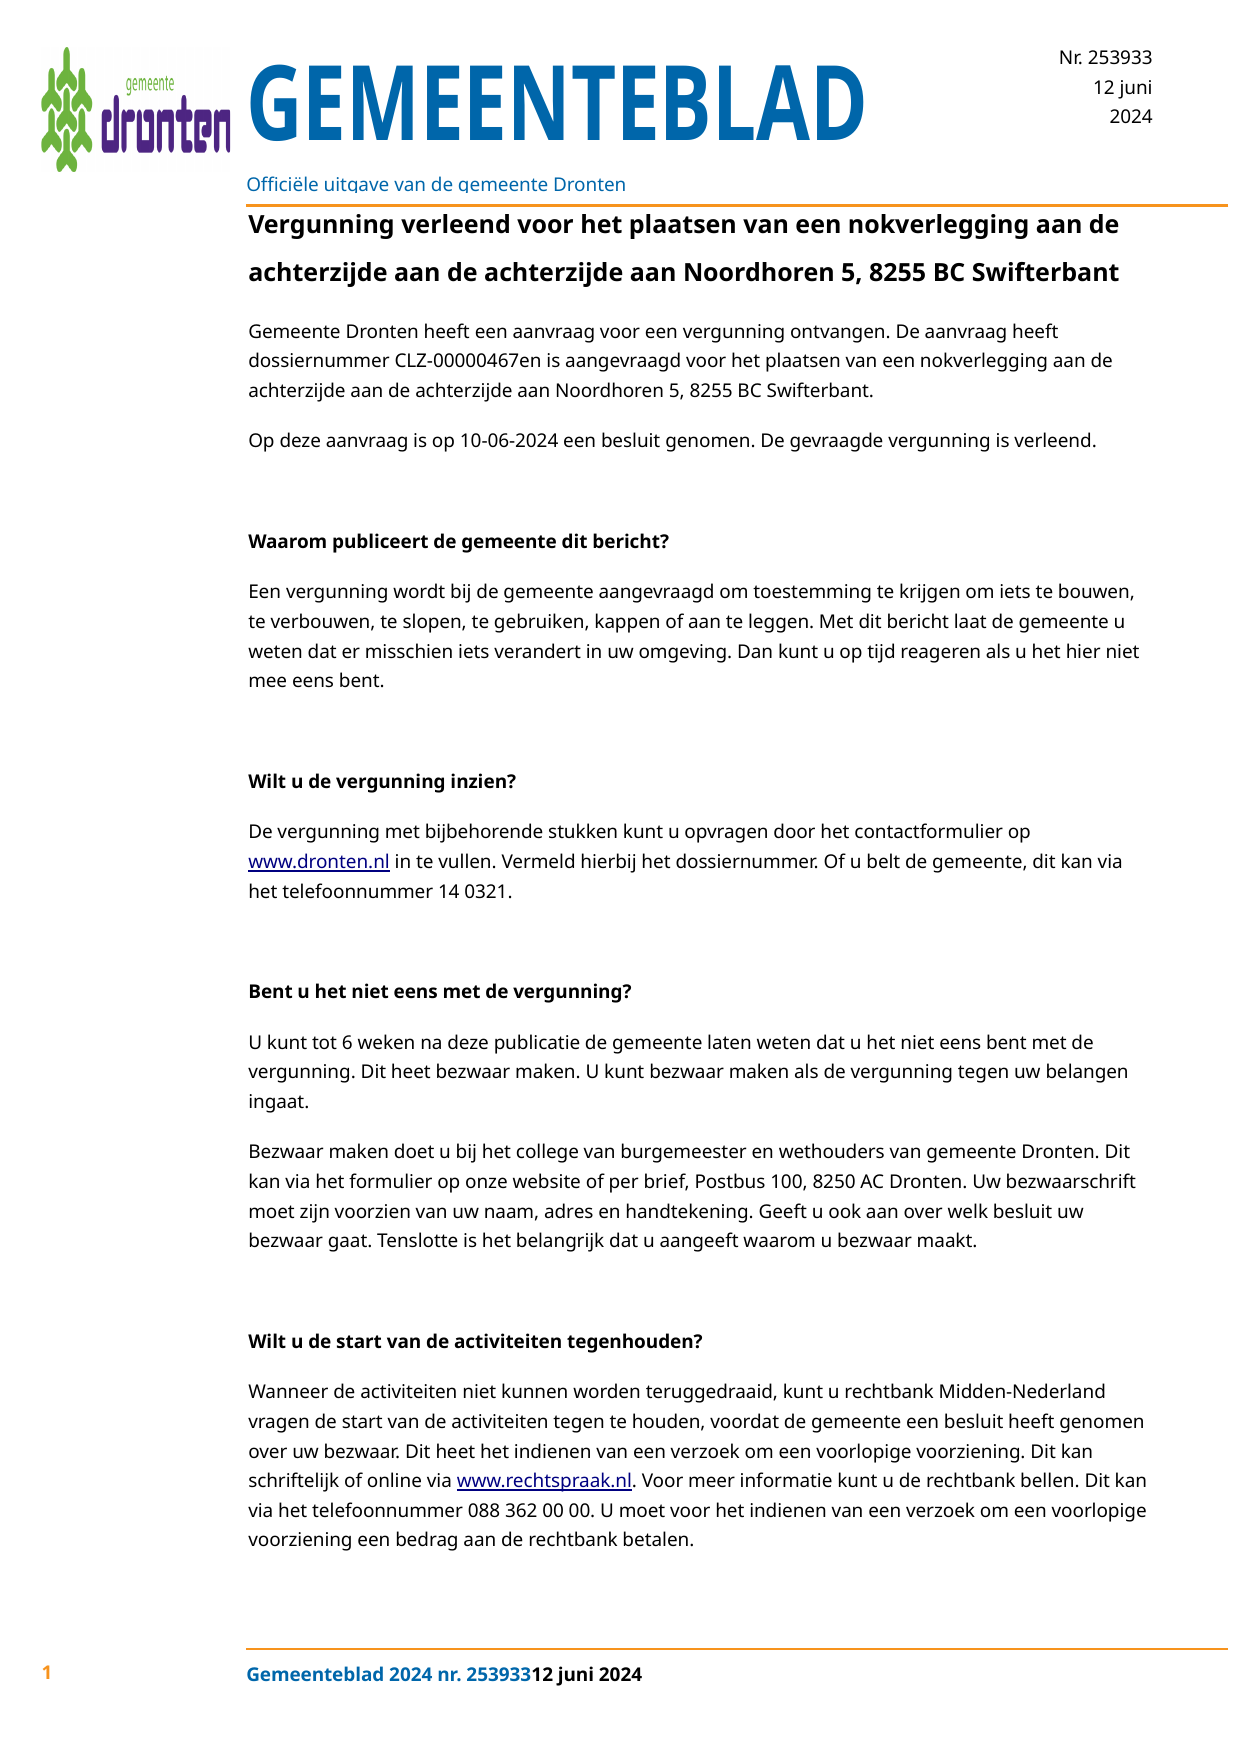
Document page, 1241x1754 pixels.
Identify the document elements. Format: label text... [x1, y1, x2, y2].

text Waarom publiceert de gemeente dit bericht? [248, 528, 1152, 554]
text Vergunning verleend voor het plaatsen van een nokverlegging aan de achterzijde aan de achterzijde aan Noordhoren 5, 8255 BC Swifterbant [248, 207, 1152, 288]
text Wilt u de vergunning inzien? [248, 768, 1152, 794]
text Een vergunning wordt bij de gemeente aangevraagd om toestemming te krijgen om iets te bouwen, te verbouwen, te slopen, te gebruiken, kappen of aan te leggen. Met dit bericht laat de gemeente u weten dat er misschien iets verandert in uw omgeving. Dan kunt u op tijd reageren als u het hier niet mee eens bent. [248, 579, 1152, 693]
text Wanneer de activiteiten niet kunnen worden teruggedraaid, kunt u rechtbank Midden-Nederland vragen de start van de activiteiten tegen te houden, voordat de gemeente een besluit heeft genomen over uw bezwaar. Dit heet het indienen van een verzoek om een voorlopige voorziening. Dit kan schriftelijk of online via www.rechtspraak.nl. Voor meer informatie kunt u de rechtbank bellen. Dit kan via het telefoonnummer 088 362 00 00. U moet voor het indienen van een verzoek om een voorlopige voorziening een bedrag aan de rechtbank betalen. [248, 1379, 1152, 1552]
text U kunt tot 6 weken na deze publicatie de gemeente laten weten dat u het niet eens bent met de vergunning. Dit heet bezwaar maken. U kunt bezwaar maken als de vergunning tegen uw belangen ingaat. [248, 1029, 1152, 1114]
text Wilt u de start van de activiteiten tegenhouden? [248, 1328, 1152, 1354]
text De vergunning met bijbehorende stukken kunt u opvragen door het contactformulier op www.dronten.nl in te vullen. Vermeld hierbij het dossiernummer. Of u belt de gemeente, dit kan via het telefoonnummer 14 0321. [248, 819, 1152, 904]
picture [41, 47, 231, 172]
text Gemeente Dronten heeft een aanvraag voor een vergunning ontvangen. De aanvraag heeft dossiernummer CLZ-00000467en is aangevraagd voor het plaatsen van een nokverlegging aan de achterzijde aan de achterzijde aan Noordhoren 5, 8255 BC Swifterbant. [248, 318, 1152, 403]
text Bezwaar maken doet u bij het college van burgemeester en wethouders van gemeente Dronten. Dit kan via het formulier op onze website of per brief, Postbus 100, 8250 AC Dronten. Uw bezwaarschrift moet zijn voorzien van uw naam, adres en handtekening. Geeft u ook aan over welk besluit uw bezwaar gaat. Tenslotte is het belangrijk dat u aangeeft waarom u bezwaar maakt. [248, 1139, 1152, 1253]
text Bent u het niet eens met de vergunning? [248, 979, 1152, 1004]
text Op deze aanvraag is op 10-06-2024 een besluit genomen. De gevraagde vergunning is verleend. [248, 427, 1152, 453]
